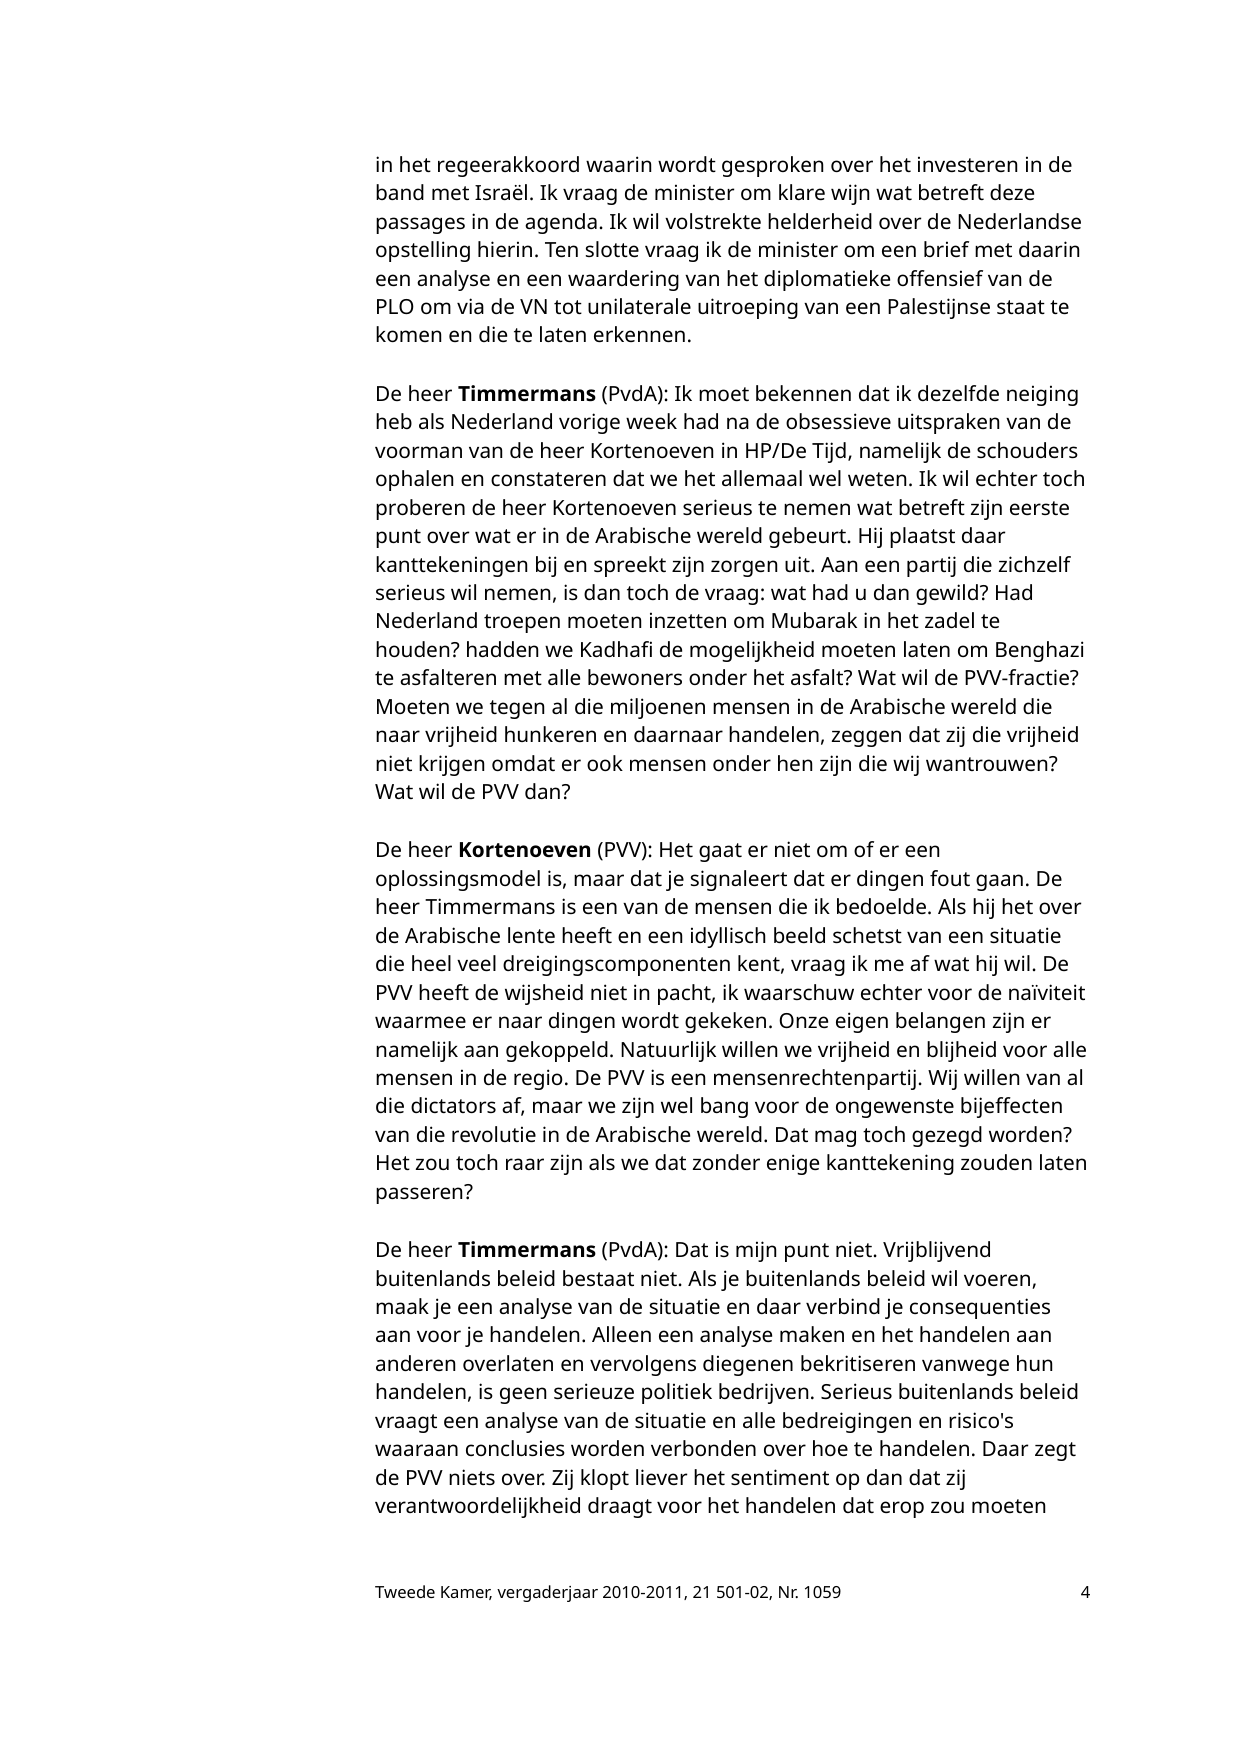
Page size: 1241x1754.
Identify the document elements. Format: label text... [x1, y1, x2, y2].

text De heer Kortenoeven (PVV): Het gaat er niet om of er een oplossingsmodel is, maar dat je signaleert dat er dingen fout gaan. De heer Timmermans is een van de mensen die ik bedoelde. Als hij het over de Arabische lente heeft en een idyllisch beeld schetst van een situatie die heel veel dreigingscomponenten kent, vraag ik me af wat hij wil. De PVV heeft de wijsheid niet in pacht, ik waarschuw echter voor de naïviteit waarmee er naar dingen wordt gekeken. Onze eigen belangen zijn er namelijk aan gekoppeld. Natuurlijk willen we vrijheid en blijheid voor alle mensen in de regio. De PVV is een mensenrechtenpartij. Wij willen van al die dictators af, maar we zijn wel bang voor de ongewenste bijeffecten van die revolutie in de Arabische wereld. Dat mag toch gezegd worden? Het zou toch raar zijn als we dat zonder enige kanttekening zouden laten passeren? [375, 836, 1090, 1205]
text in het regeerakkoord waarin wordt gesproken over het investeren in de band met Israël. Ik vraag de minister om klare wijn wat betreft deze passages in de agenda. Ik wil volstrekte helderheid over de Nederlandse opstelling hierin. Ten slotte vraag ik de minister om een brief met daarin een analyse en een waardering van het diplomatieke offensief van de PLO om via de VN tot unilaterale uitroeping van een Palestijnse staat te komen en die te laten erkennen. [375, 150, 1090, 349]
text De heer Timmermans (PvdA): Dat is mijn punt niet. Vrijblijvend buitenlands beleid bestaat niet. Als je buitenlands beleid wil voeren, maak je een analyse van de situatie en daar verbind je consequenties aan voor je handelen. Alleen een analyse maken en het handelen aan anderen overlaten en vervolgens diegenen bekritiseren vanwege hun handelen, is geen serieuze politiek bedrijven. Serieus buitenlands beleid vraagt een analyse van de situatie en alle bedreigingen en risico's waaraan conclusies worden verbonden over hoe te handelen. Daar zegt de PVV niets over. Zij klopt liever het sentiment op dan dat zij verantwoordelijkheid draagt voor het handelen dat erop zou moeten [375, 1235, 1090, 1520]
text De heer Timmermans (PvdA): Ik moet bekennen dat ik dezelfde neiging heb als Nederland vorige week had na de obsessieve uitspraken van de voorman van de heer Kortenoeven in HP/De Tijd, namelijk de schouders ophalen en constateren dat we het allemaal wel weten. Ik wil echter toch proberen de heer Kortenoeven serieus te nemen wat betreft zijn eerste punt over wat er in de Arabische wereld gebeurt. Hij plaatst daar kanttekeningen bij en spreekt zijn zorgen uit. Aan een partij die zichzelf serieus wil nemen, is dan toch de vraag: wat had u dan gewild? Had Nederland troepen moeten inzetten om Mubarak in het zadel te houden? hadden we Kadhafi de mogelijkheid moeten laten om Benghazi te asfalteren met alle bewoners onder het asfalt? Wat wil de PVV-fractie? Moeten we tegen al die miljoenen mensen in de Arabische wereld die naar vrijheid hunkeren en daarnaar handelen, zeggen dat zij die vrijheid niet krijgen omdat er ook mensen onder hen zijn die wij wantrouwen? Wat wil de PVV dan? [375, 379, 1090, 806]
